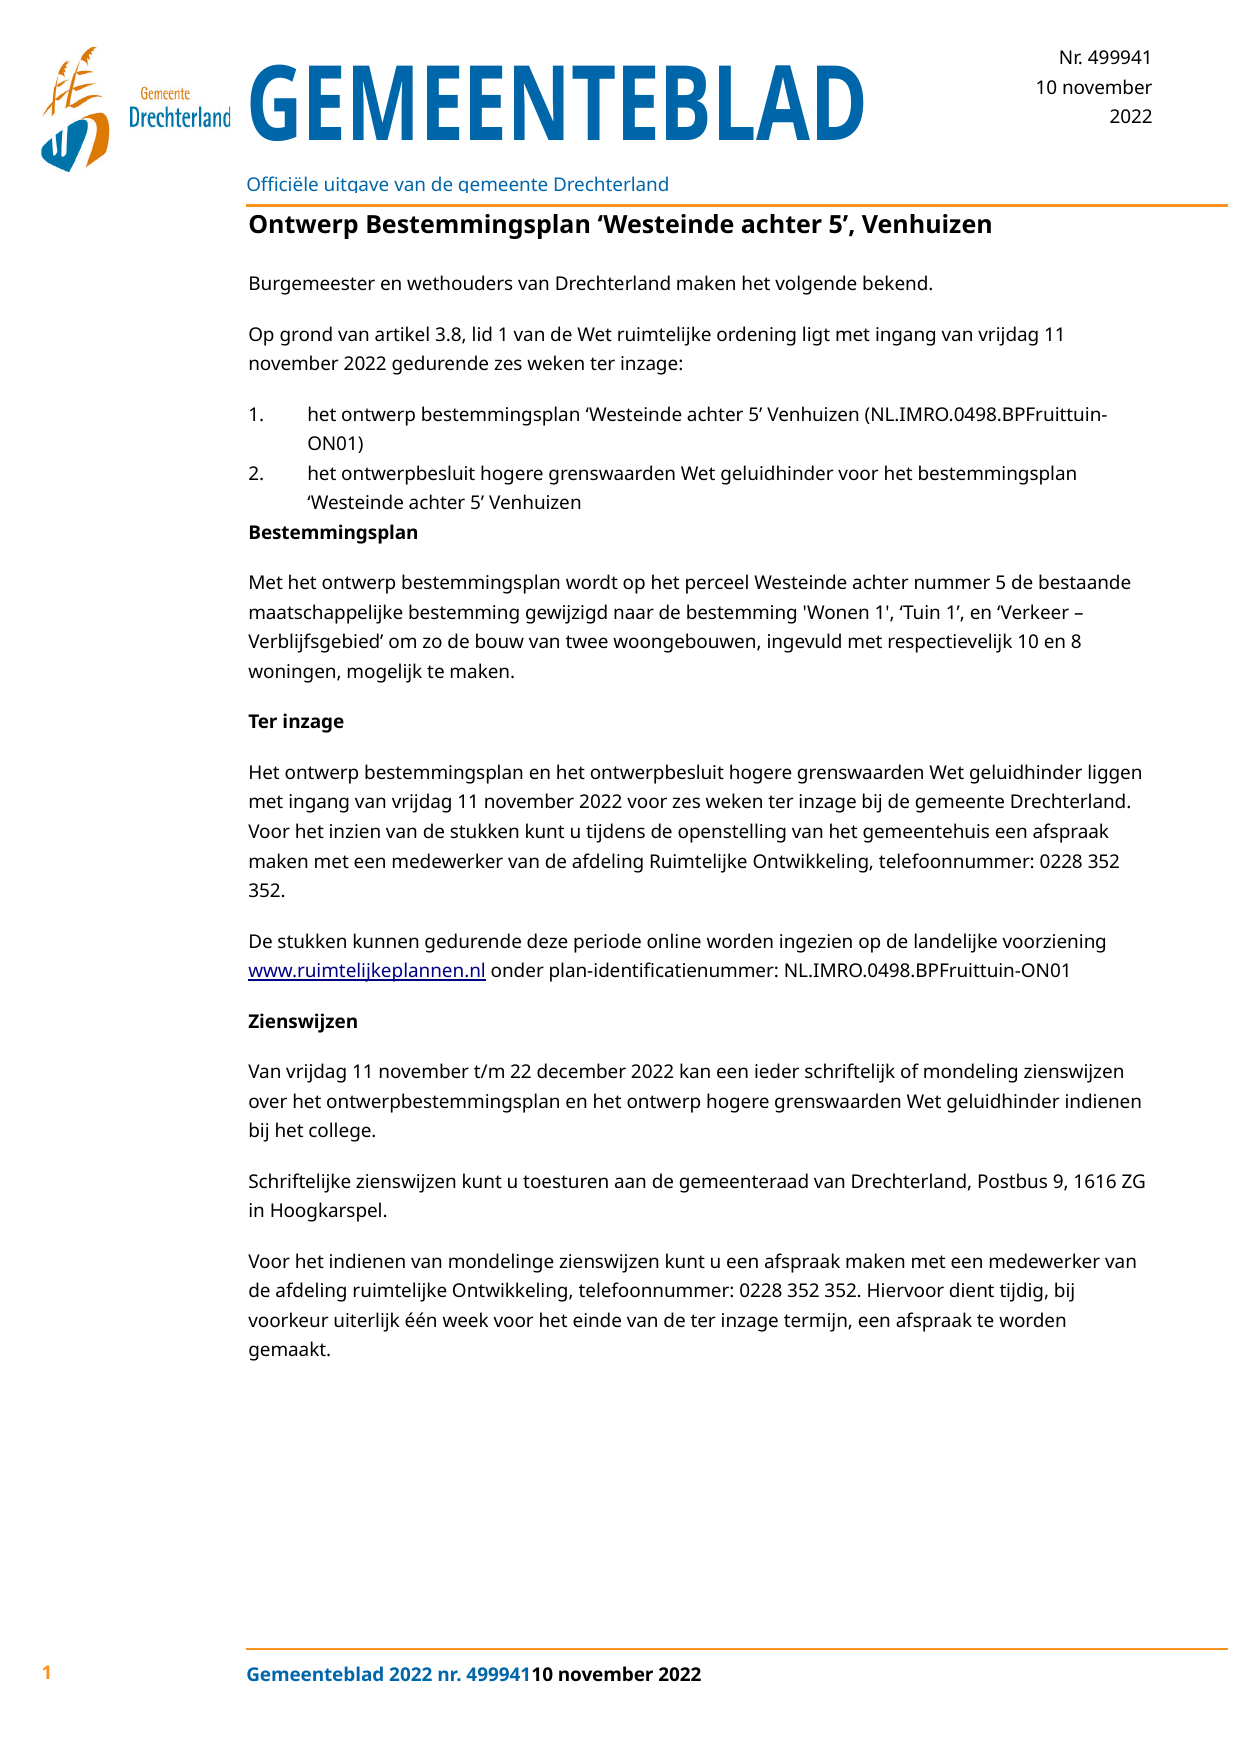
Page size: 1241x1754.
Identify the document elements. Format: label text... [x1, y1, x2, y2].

text Met het ontwerp bestemmingsplan wordt op het perceel Westeinde achter nummer 5 de bestaande maatschappelijke bestemming gewijzigd naar de bestemming 'Wonen 1', ‘Tuin 1’, en ‘Verkeer – Verblijfsgebied’ om zo de bouw van twee woongebouwen, ingevuld met respectievelijk 10 en 8 woningen, mogelijk te maken. [248, 569, 1152, 684]
text Van vrijdag 11 november t/m 22 december 2022 kan een ieder schriftelijk of mondeling zienswijzen over het ontwerpbestemmingsplan en het ontwerp hogere grenswaarden Wet geluidhinder indienen bij het college. [248, 1058, 1152, 1143]
text Op grond van artikel 3.8, lid 1 van de Wet ruimtelijke ordening ligt met ingang van vrijdag 11 november 2022 gedurende zes weken ter inzage: [248, 321, 1152, 376]
picture [41, 158, 64, 172]
list het ontwerp bestemmingsplan ‘Westeinde achter 5’ Venhuizen (NL.IMRO.0498.BPFruittuin-ON01) [248, 401, 1152, 456]
text De stukken kunnen gedurende deze periode online worden ingezien op de landelijke voorziening www.ruimtelijkeplannen.nl onder plan-identificatienummer: NL.IMRO.0498.BPFruittuin-ON01 [248, 928, 1152, 983]
text Bestemmingsplan [248, 519, 1152, 545]
text Ontwerp Bestemmingsplan ‘Westeinde achter 5’, Venhuizen [248, 207, 1152, 241]
text Burgemeester en wethouders van Drechterland maken het volgende bekend. [248, 270, 1152, 296]
text Het ontwerp bestemmingsplan en het ontwerpbesluit hogere grenswaarden Wet geluidhinder liggen met ingang van vrijdag 11 november 2022 voor zes weken ter inzage bij de gemeente Drechterland. Voor het inzien van de stukken kunt u tijdens de openstelling van het gemeentehuis een afspraak maken met een medewerker van de afdeling Ruimtelijke Ontwikkeling, telefoonnummer: 0228 352 352. [248, 759, 1152, 903]
picture [226, 115, 231, 124]
picture [41, 47, 231, 172]
text Ter inzage [248, 709, 1152, 734]
text Voor het indienen van mondelinge zienswijzen kunt u een afspraak maken met een medewerker van de afdeling ruimtelijke Ontwikkeling, telefoonnummer: 0228 352 352. Hiervoor dient tijdig, bij voorkeur uiterlijk één week voor het einde van de ter inzage termijn, een afspraak te worden gemaakt. [248, 1248, 1152, 1362]
text Schriftelijke zienswijzen kunt u toesturen aan de gemeenteraad van Drechterland, Postbus 9, 1616 ZG in Hoogkarspel. [248, 1168, 1152, 1223]
list het ontwerpbesluit hogere grenswaarden Wet geluidhinder voor het bestemmingsplan ‘Westeinde achter 5’ Venhuizen [248, 460, 1152, 515]
text Zienswijzen [248, 1008, 1152, 1033]
